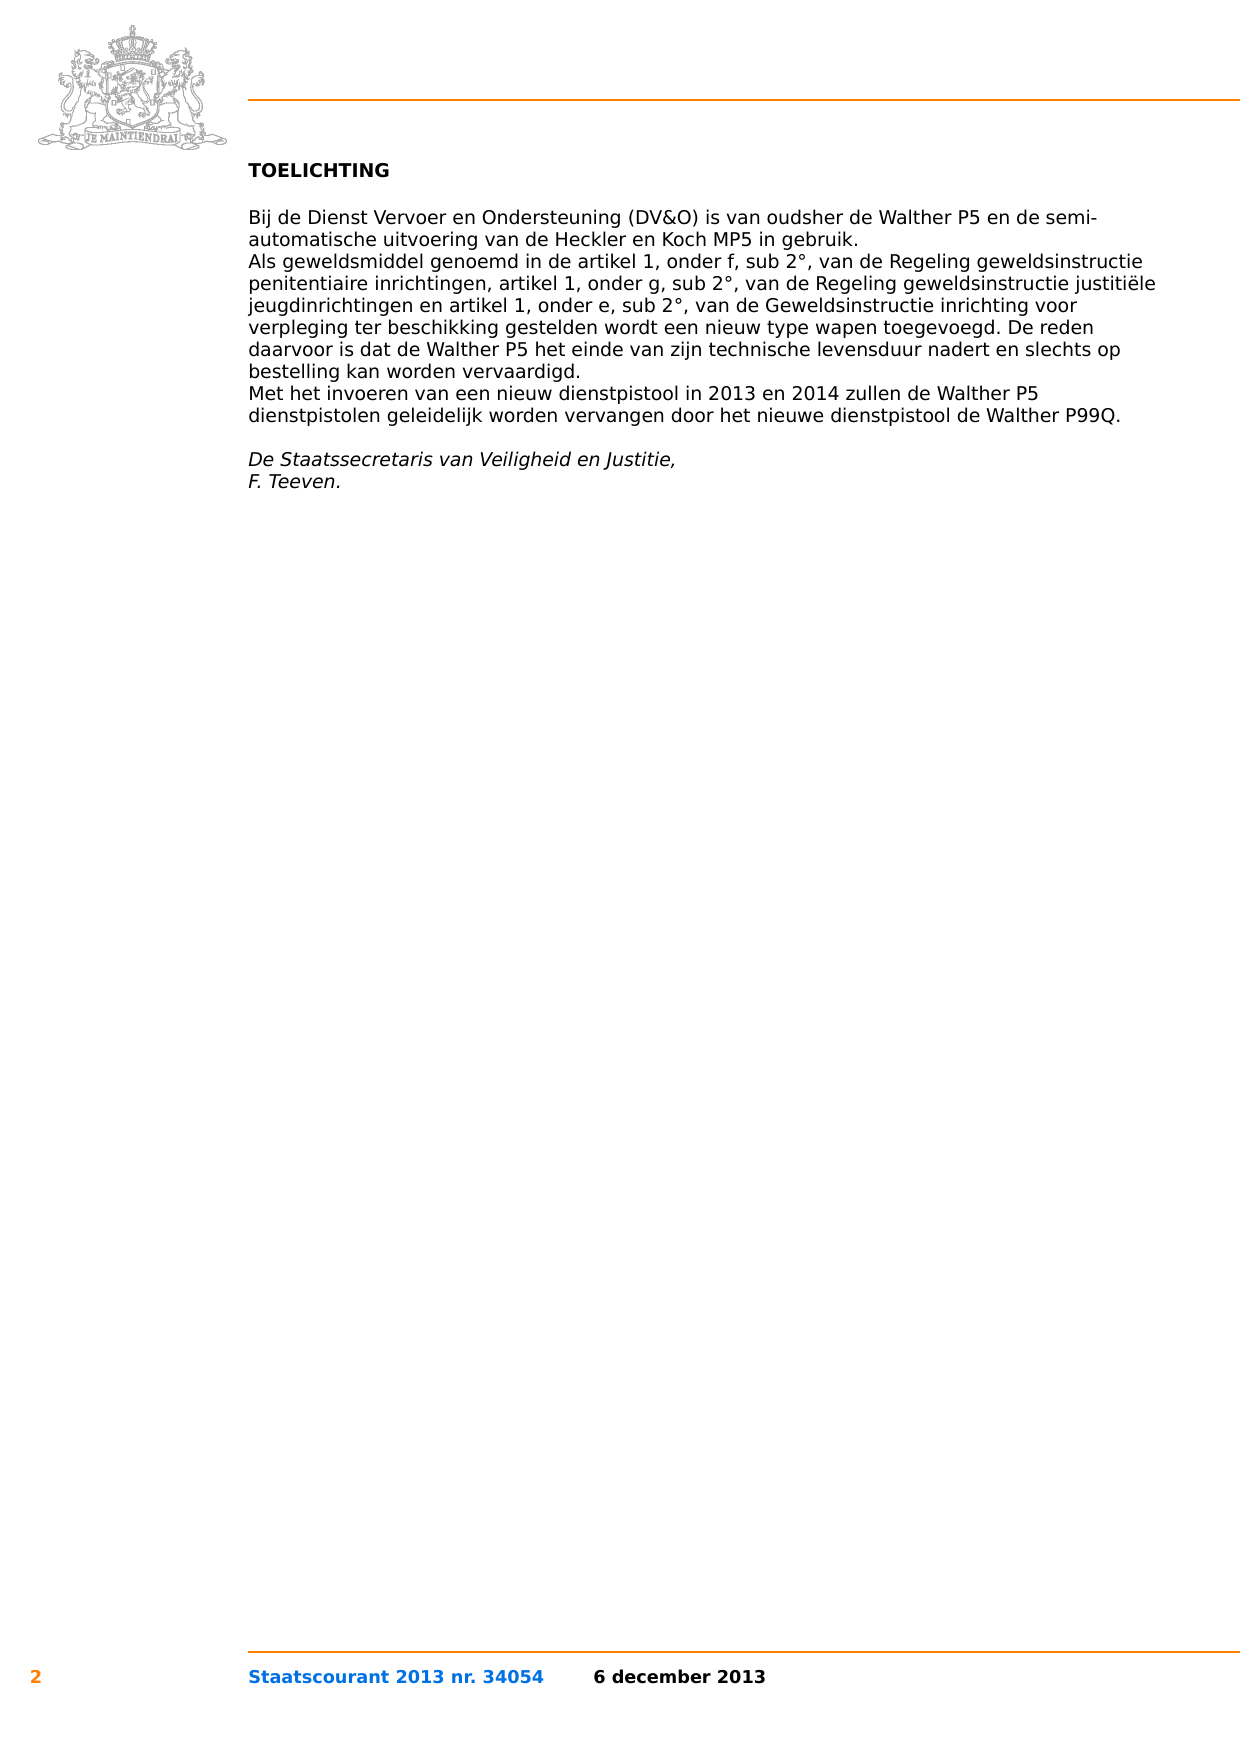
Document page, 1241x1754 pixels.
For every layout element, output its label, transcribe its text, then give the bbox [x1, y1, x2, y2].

subtitle TOELICHTING [248, 160, 1163, 182]
text Als geweldsmiddel genoemd in de artikel 1, onder f, sub 2°, van de Regeling geweldsinstructie penitentiaire inrichtingen, artikel 1, onder g, sub 2°, van de Regeling geweldsinstructie justitiële jeugdinrichtingen en artikel 1, onder e, sub 2°, van de Geweldsinstructie inrichting voor verpleging ter beschikking gestelden wordt een nieuw type wapen toegevoegd. De reden daarvoor is dat de Walther P5 het einde van zijn technische levensduur nadert en slechts op bestelling kan worden vervaardigd. [248, 251, 1163, 383]
text De Staatssecretaris van Veiligheid en Justitie, F. Teeven. [248, 448, 1163, 492]
picture [38, 25, 227, 150]
text Met het invoeren van een nieuw dienstpistool in 2013 en 2014 zullen de Walther P5 dienstpistolen geleidelijk worden vervangen door het nieuwe dienstpistool de Walther P99Q. [248, 383, 1163, 427]
text Bij de Dienst Vervoer en Ondersteuning (DV&O) is van oudsher de Walther P5 en de semi-automatische uitvoering van de Heckler en Koch MP5 in gebruik. [248, 207, 1163, 251]
